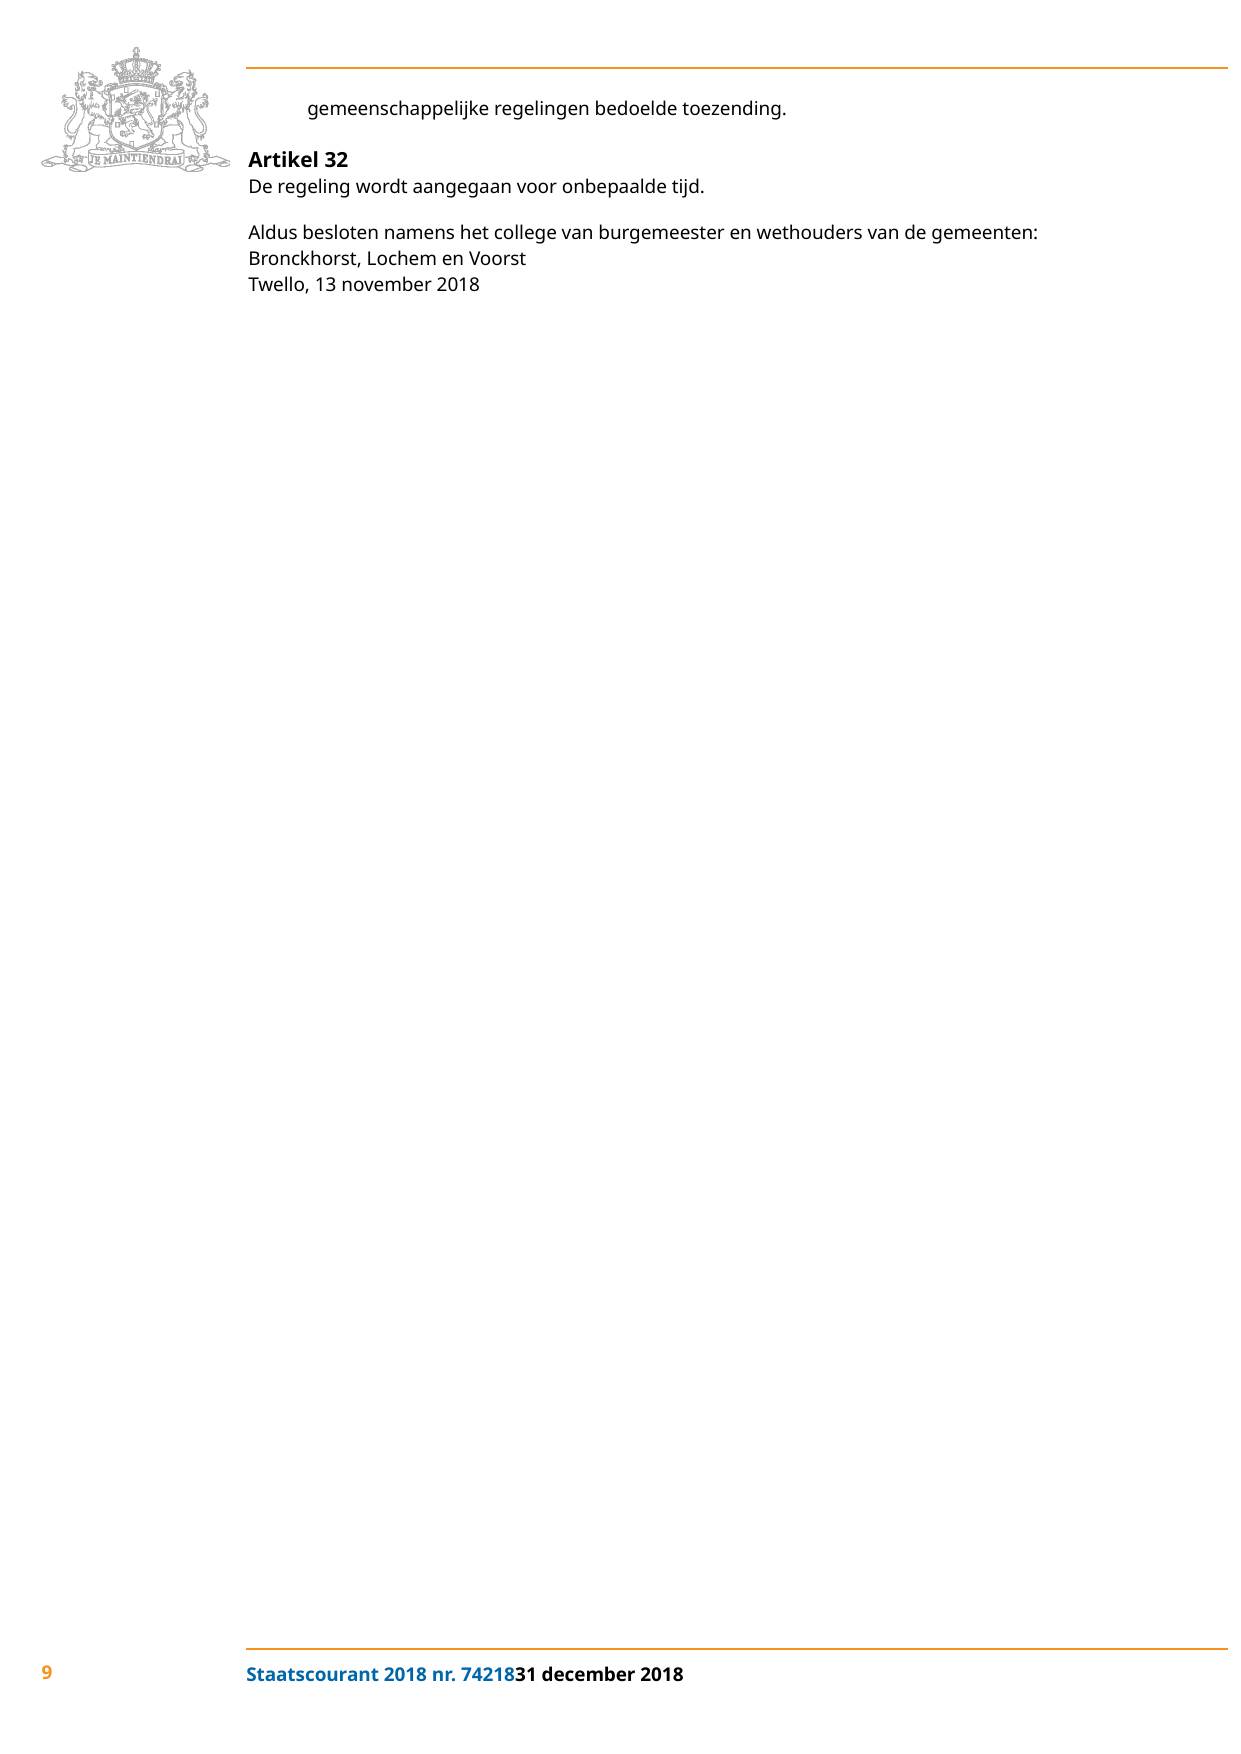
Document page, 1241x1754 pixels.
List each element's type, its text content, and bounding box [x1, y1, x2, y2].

text Artikel 32 [248, 145, 1152, 174]
list gemeenschappelijke regelingen bedoelde toezending. [248, 95, 1152, 121]
text Twello, 13 november 2018 [248, 271, 1152, 296]
picture [41, 47, 231, 172]
text Bronckhorst, Lochem en Voorst [248, 245, 1152, 271]
text De regeling wordt aangegaan voor onbepaalde tijd. [248, 174, 1152, 199]
text Aldus besloten namens het college van burgemeester en wethouders van de gemeenten: [248, 219, 1152, 245]
